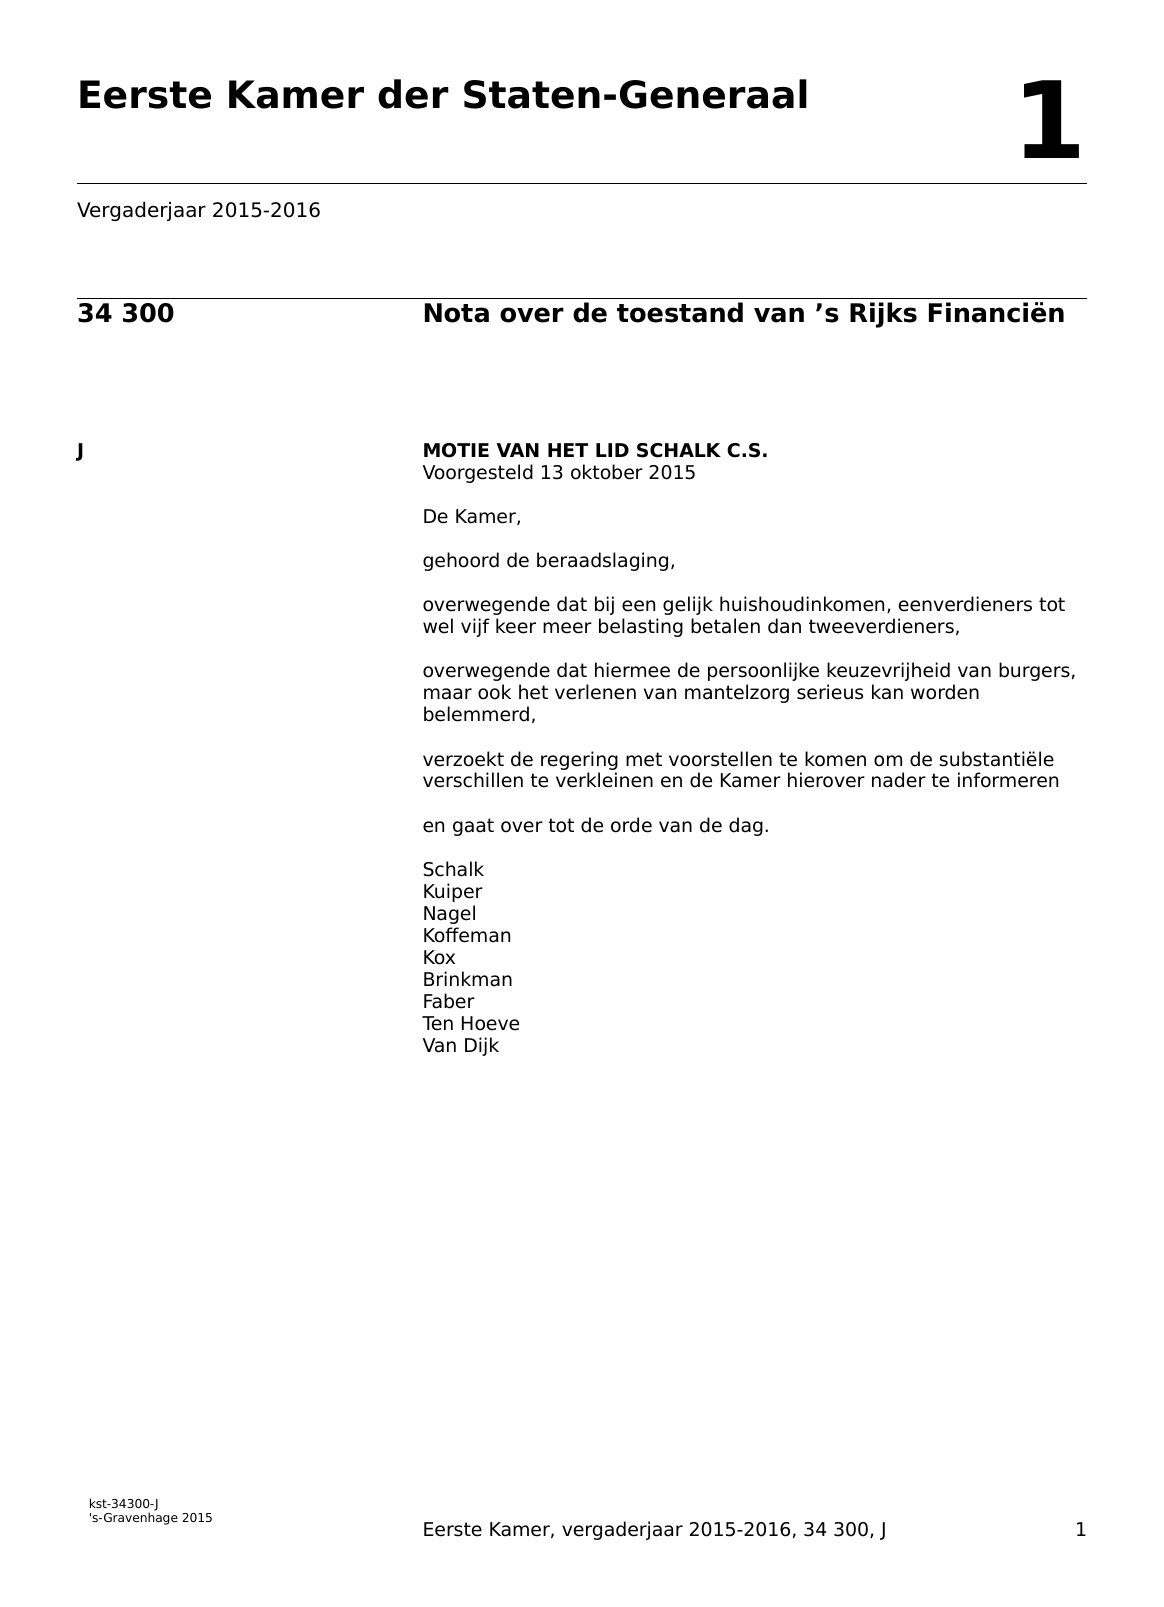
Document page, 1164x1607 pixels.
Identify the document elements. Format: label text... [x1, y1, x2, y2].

text Faber [422, 991, 1087, 1013]
text Voorgesteld 13 oktober 2015 [422, 462, 1087, 484]
table_cell Vergaderjaar 2015-2016 [77, 184, 1087, 298]
table_header Eerste Kamer der Staten-Generaal [77, 59, 886, 183]
text kst-34300-J [88, 1497, 323, 1511]
text 's-Gravenhage 2015 [88, 1511, 323, 1525]
text verzoekt de regering met voorstellen te komen om de substantiële verschillen te verkleinen en de Kamer hierover nader te informeren [422, 748, 1087, 792]
subtitle 34 300 Nota over de toestand van ’s Rijks Financiën [77, 299, 1087, 329]
table_header 1 [886, 59, 1087, 183]
text overwegende dat hiermee de persoonlijke keuzevrijheid van burgers, maar ook het verlenen van mantelzorg serieus kan worden belemmerd, [422, 660, 1087, 726]
text Schalk [422, 859, 1087, 881]
text De Kamer, [422, 506, 1087, 528]
text Brinkman [422, 969, 1087, 991]
text gehoord de beraadslaging, [422, 550, 1087, 572]
text Van Dijk [422, 1034, 1087, 1057]
subtitle J MOTIE VAN HET LID SCHALK C.S. [77, 440, 1087, 462]
text Koffeman [422, 925, 1087, 947]
text Kuiper [422, 881, 1087, 903]
text Kox [422, 947, 1087, 969]
text en gaat over tot de orde van de dag. [422, 814, 1087, 837]
text Ten Hoeve [422, 1013, 1087, 1034]
text Nagel [422, 903, 1087, 925]
text overwegende dat bij een gelijk huishoudinkomen, eenverdieners tot wel vijf keer meer belasting betalen dan tweeverdieners, [422, 594, 1087, 638]
